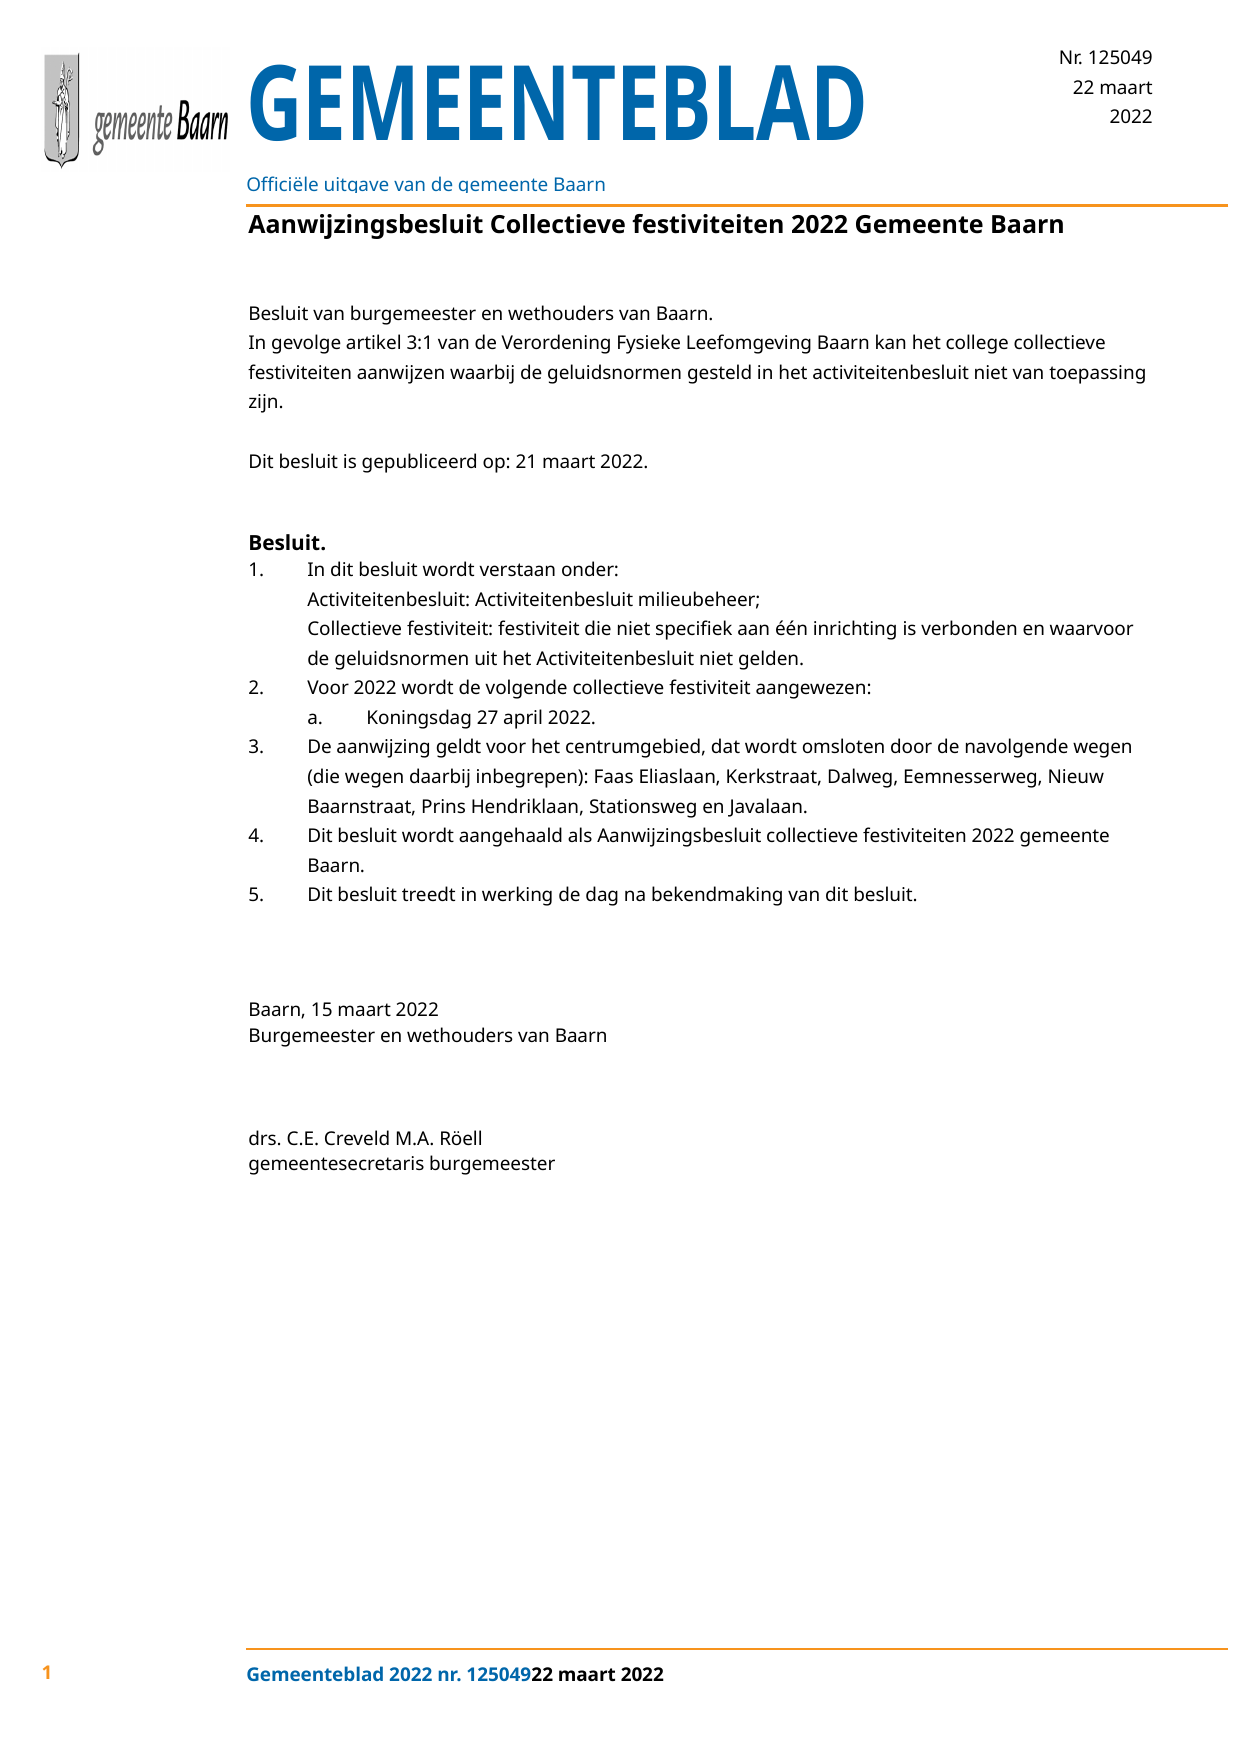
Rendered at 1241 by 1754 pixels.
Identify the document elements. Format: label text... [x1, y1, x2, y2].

list De aanwijzing geldt voor het centrumgebied, dat wordt omsloten door de navolgende wegen (die wegen daarbij inbegrepen): Faas Eliaslaan, Kerkstraat, Dalweg, Eemnesserweg, Nieuw Baarnstraat, Prins Hendriklaan, Stationsweg en Javalaan. [248, 734, 1152, 819]
text In gevolge artikel 3:1 van de Verordening Fysieke Leefomgeving Baarn kan het college collectieve festiviteiten aanwijzen waarbij de geluidsnormen gesteld in het activiteitenbesluit niet van toepassing zijn. [248, 329, 1152, 414]
text Burgemeester en wethouders van Baarn [248, 1022, 1152, 1048]
text Baarn, 15 maart 2022 [248, 996, 1152, 1022]
list Voor 2022 wordt de volgende collectieve festiviteit aangewezen: [248, 674, 1152, 700]
text Aanwijzingsbesluit Collectieve festiviteiten 2022 Gemeente Baarn [248, 207, 1152, 241]
list Koningsdag 27 april 2022. [307, 704, 1152, 730]
list Activiteitenbesluit: Activiteitenbesluit milieubeheer; [248, 586, 1152, 612]
text Besluit. [248, 528, 1152, 556]
list Dit besluit treedt in werking de dag na bekendmaking van dit besluit. [248, 882, 1152, 907]
list Collectieve festiviteit: festiviteit die niet specifiek aan één inrichting is verbonden en waarvoor de geluidsnormen uit het Activiteitenbesluit niet gelden. [248, 615, 1152, 671]
text drs. C.E. Creveld M.A. Röell [248, 1125, 1152, 1151]
list In dit besluit wordt verstaan onder: [248, 556, 1152, 582]
picture [41, 47, 231, 172]
text gemeentesecretaris burgemeester [248, 1151, 1152, 1176]
text Dit besluit is gepubliceerd op: 21 maart 2022. [248, 448, 1152, 473]
text Besluit van burgemeester en wethouders van Baarn. [248, 300, 1152, 326]
list Dit besluit wordt aangehaald als Aanwijzingsbesluit collectieve festiviteiten 2022 gemeente Baarn. [248, 822, 1152, 878]
